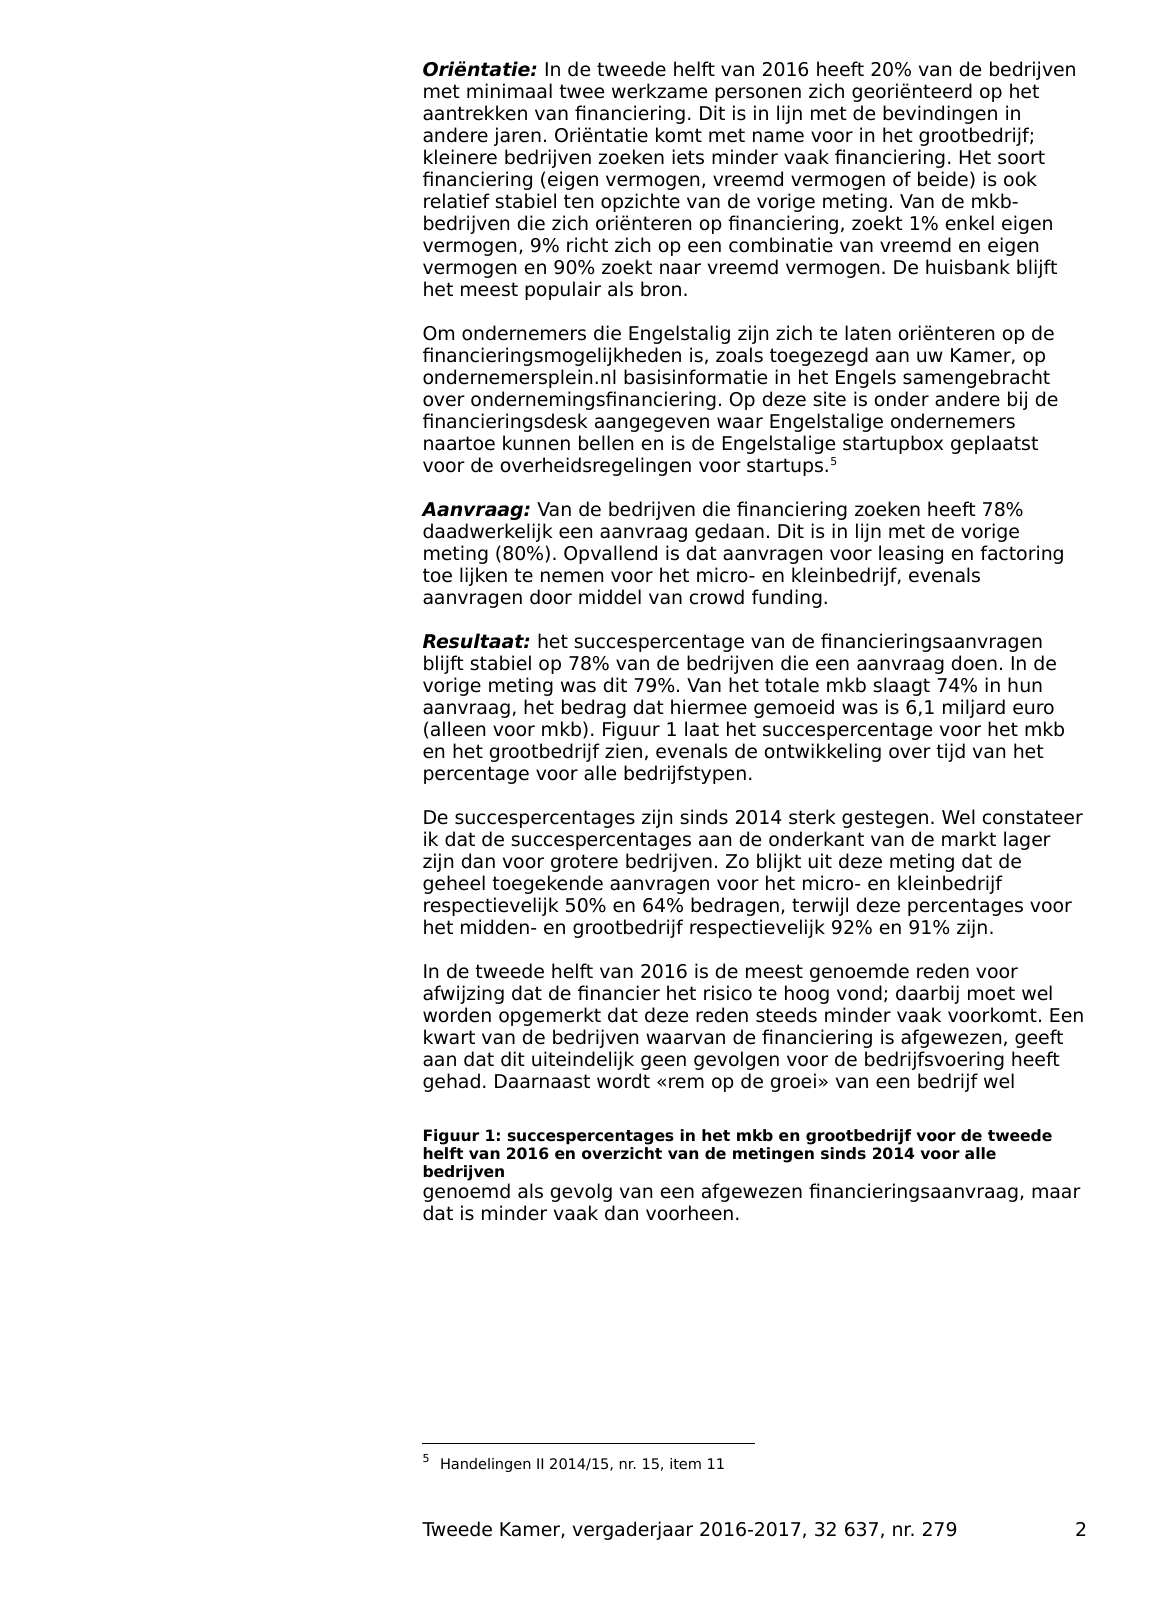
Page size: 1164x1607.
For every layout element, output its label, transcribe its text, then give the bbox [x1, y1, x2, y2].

text Handelingen II 2014/15, nr. 15, item 11 [422, 1452, 1087, 1474]
text Figuur 1: succespercentages in het mkb en grootbedrijf voor de tweede helft van 2016 en overzicht van de metingen sinds 2014 voor alle bedrijven [422, 1127, 1072, 1181]
text De succespercentages zijn sinds 2014 sterk gestegen. Wel constateer ik dat de succespercentages aan de onderkant van de markt lager zijn dan voor grotere bedrijven. Zo blijkt uit deze meting dat de geheel toegekende aanvragen voor het micro- en kleinbedrijf respectievelijk 50% en 64% bedragen, terwijl deze percentages voor het midden- en grootbedrijf respectievelijk 92% en 91% zijn. [422, 807, 1087, 939]
text Om ondernemers die Engelstalig zijn zich te laten oriënteren op de financieringsmogelijkheden is, zoals toegezegd aan uw Kamer, op ondernemersplein.nl basisinformatie in het Engels samengebracht over ondernemingsfinanciering. Op deze site is onder andere bij de financieringsdesk aangegeven waar Engelstalige ondernemers naartoe kunnen bellen en is de Engelstalige startupbox geplaatst voor de overheidsregelingen voor startups. [422, 323, 1087, 477]
text Aanvraag: Van de bedrijven die financiering zoeken heeft 78% daadwerkelijk een aanvraag gedaan. Dit is in lijn met de vorige meting (80%). Opvallend is dat aanvragen voor leasing en factoring toe lijken te nemen voor het micro- en kleinbedrijf, evenals aanvragen door middel van crowd funding. [422, 499, 1087, 609]
text Oriëntatie: In de tweede helft van 2016 heeft 20% van de bedrijven met minimaal twee werkzame personen zich georiënteerd op het aantrekken van financiering. Dit is in lijn met de bevindingen in andere jaren. Oriëntatie komt met name voor in het grootbedrijf; kleinere bedrijven zoeken iets minder vaak financiering. Het soort financiering (eigen vermogen, vreemd vermogen of beide) is ook relatief stabiel ten opzichte van de vorige meting. Van de mkb-bedrijven die zich oriënteren op financiering, zoekt 1% enkel eigen vermogen, 9% richt zich op een combinatie van vreemd en eigen vermogen en 90% zoekt naar vreemd vermogen. De huisbank blijft het meest populair als bron. [422, 59, 1087, 301]
text Resultaat: het succespercentage van de financieringsaanvragen blijft stabiel op 78% van de bedrijven die een aanvraag doen. In de vorige meting was dit 79%. Van het totale mkb slaagt 74% in hun aanvraag, het bedrag dat hiermee gemoeid was is 6,1 miljard euro (alleen voor mkb). Figuur 1 laat het succespercentage voor het mkb en het grootbedrijf zien, evenals de ontwikkeling over tijd van het percentage voor alle bedrijfstypen. [422, 631, 1087, 785]
text In de tweede helft van 2016 is de meest genoemde reden voor afwijzing dat de financier het risico te hoog vond; daarbij moet wel worden opgemerkt dat deze reden steeds minder vaak voorkomt. Een kwart van de bedrijven waarvan de financiering is afgewezen, geeft aan dat dit uiteindelijk geen gevolgen voor de bedrijfsvoering heeft gehad. Daarnaast wordt «rem op de groei» van een bedrijf wel genoemd als gevolg van een afgewezen financieringsaanvraag, maar dat is minder vaak dan voorheen. [422, 961, 1087, 1225]
